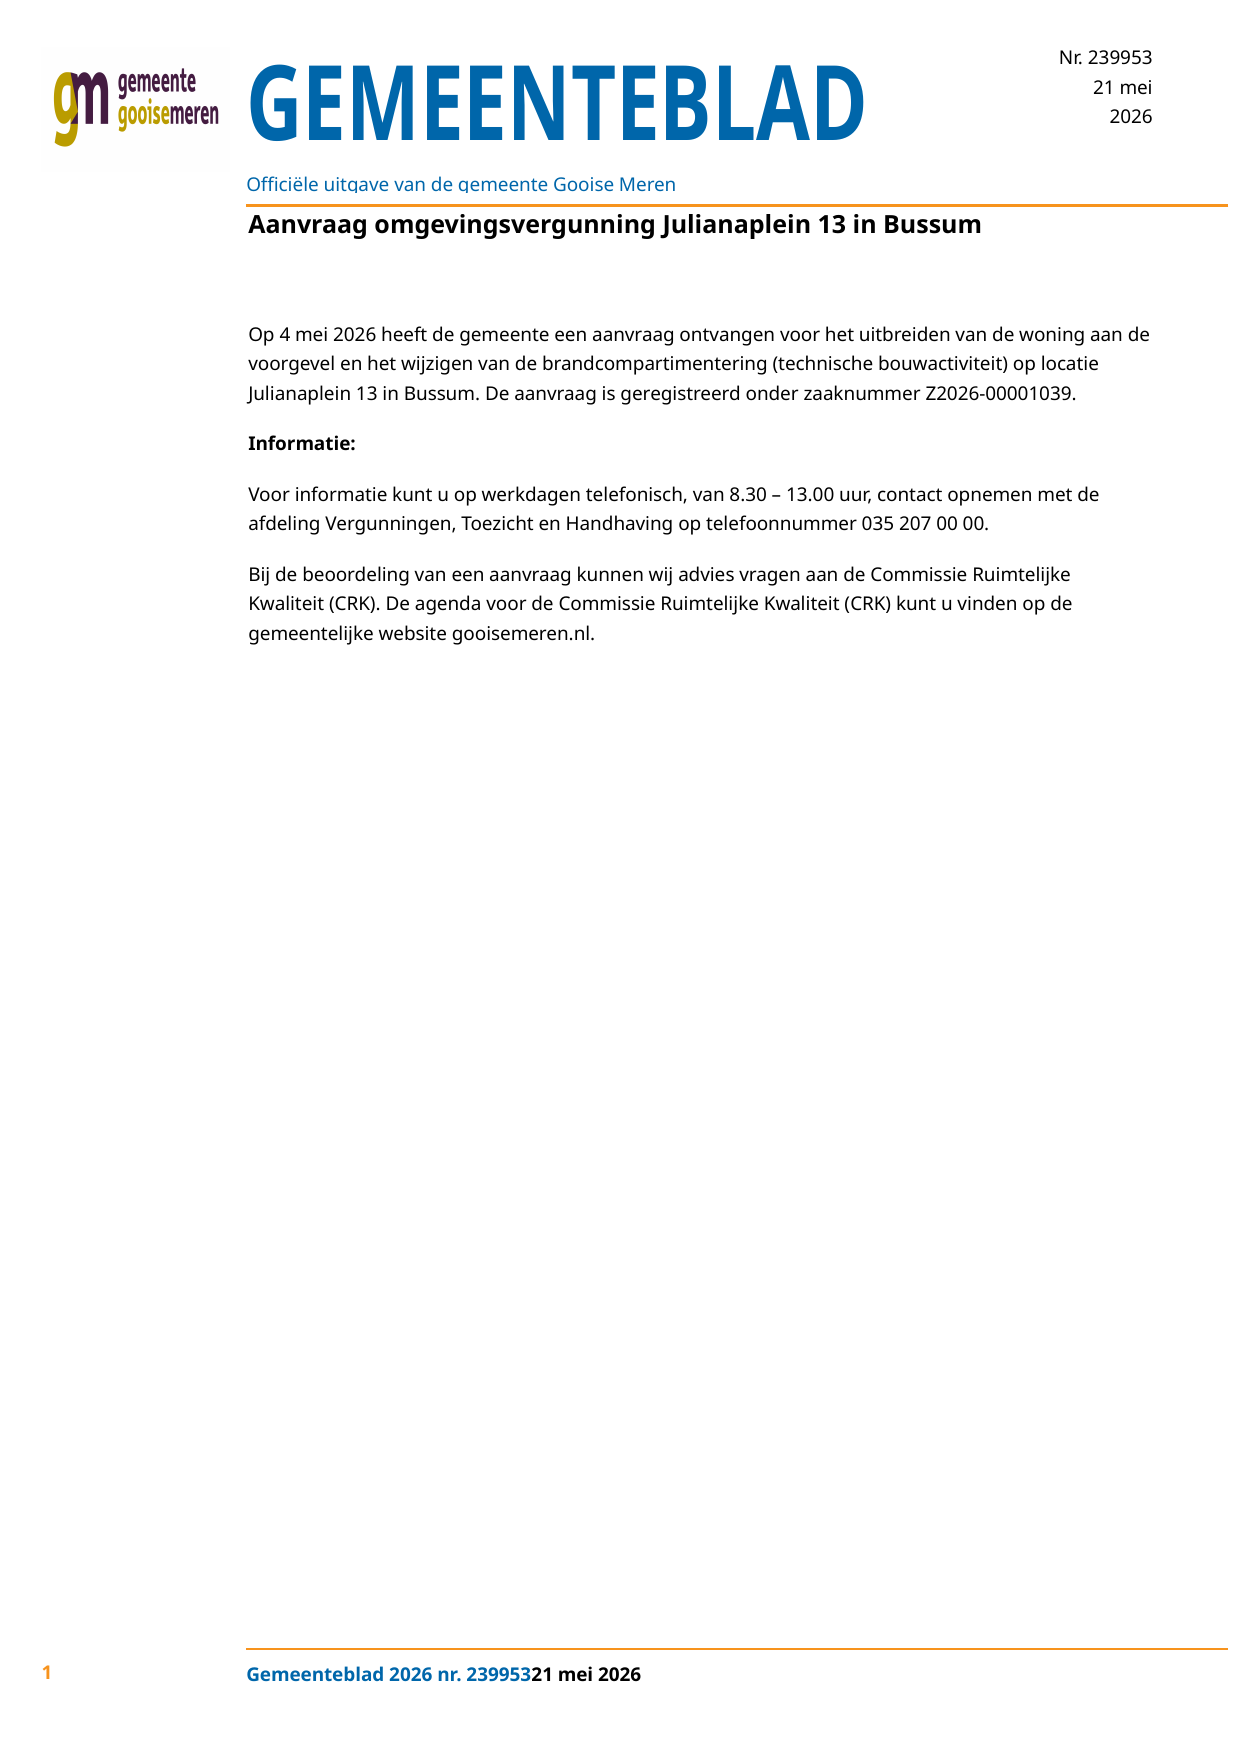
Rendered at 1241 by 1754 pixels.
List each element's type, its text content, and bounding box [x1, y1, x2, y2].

text Op 4 mei 2026 heeft de gemeente een aanvraag ontvangen voor het uitbreiden van de woning aan de voorgevel en het wijzigen van de brandcompartimentering (technische bouwactiviteit) op locatie Julianaplein 13 in Bussum. De aanvraag is geregistreerd onder zaaknummer Z2026-00001039. [248, 321, 1152, 406]
text Informatie: [248, 430, 1152, 456]
picture [41, 47, 231, 172]
text Voor informatie kunt u op werkdagen telefonisch, van 8.30 – 13.00 uur, contact opnemen met de afdeling Vergunningen, Toezicht en Handhaving op telefoonnummer 035 207 00 00. [248, 481, 1152, 536]
text Aanvraag omgevingsvergunning Julianaplein 13 in Bussum [248, 207, 1152, 241]
text Bij de beoordeling van een aanvraag kunnen wij advies vragen aan de Commissie Ruimtelijke Kwaliteit (CRK). De agenda voor de Commissie Ruimtelijke Kwaliteit (CRK) kunt u vinden op de gemeentelijke website gooisemeren.nl. [248, 561, 1152, 646]
